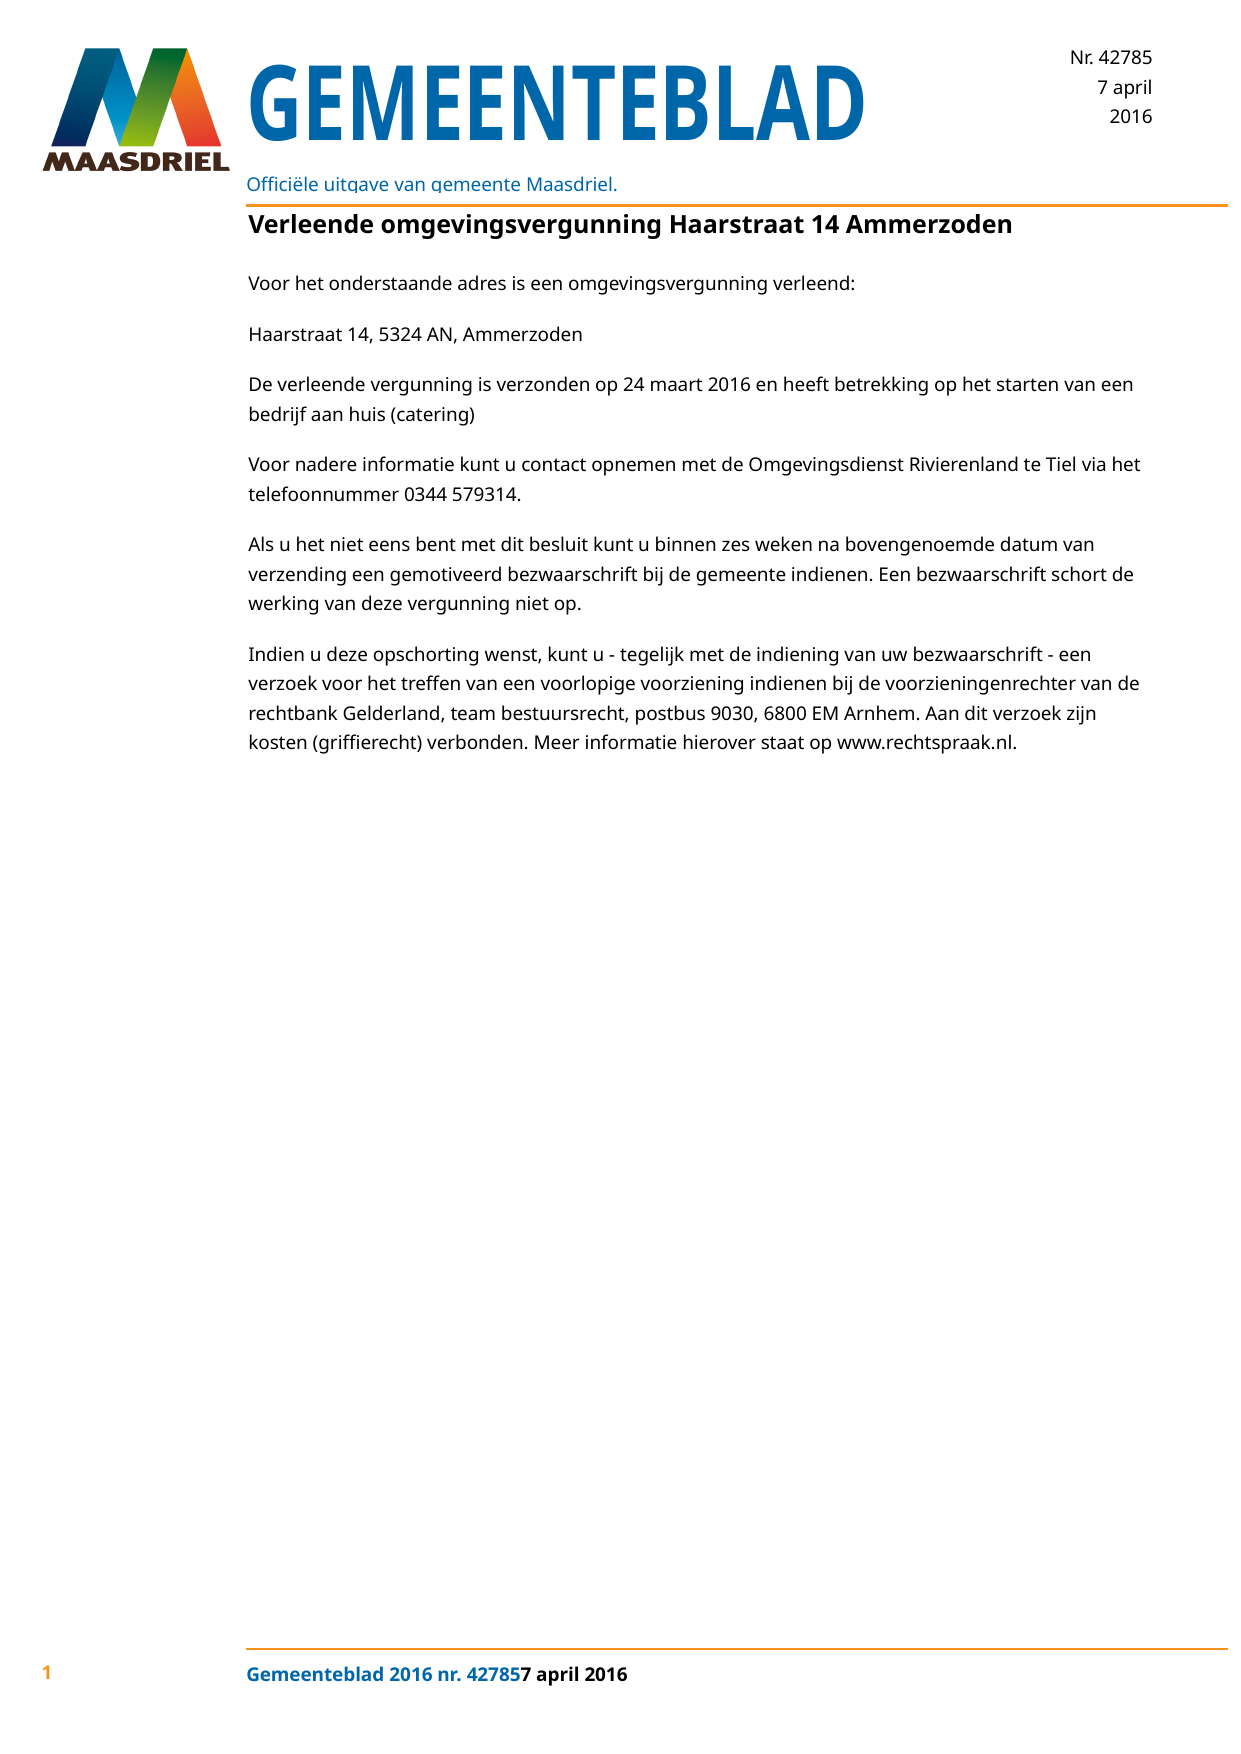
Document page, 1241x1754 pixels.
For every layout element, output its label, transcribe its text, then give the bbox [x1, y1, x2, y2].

text Indien u deze opschorting wenst, kunt u - tegelijk met de indiening van uw bezwaarschrift - een verzoek voor het treffen van een voorlopige voorziening indienen bij de voorzieningenrechter van de rechtbank Gelderland, team bestuursrecht, postbus 9030, 6800 EM Arnhem. Aan dit verzoek zijn kosten (griffierecht) verbonden. Meer informatie hierover staat op www.rechtspraak.nl. [248, 641, 1152, 755]
text Voor nadere informatie kunt u contact opnemen met de Omgevingsdienst Rivierenland te Tiel via het telefoonnummer 0344 579314. [248, 451, 1152, 506]
text Als u het niet eens bent met dit besluit kunt u binnen zes weken na bovengenoemde datum van verzending een gemotiveerd bezwaarschrift bij de gemeente indienen. Een bezwaarschrift schort de werking van deze vergunning niet op. [248, 531, 1152, 616]
text Voor het onderstaande adres is een omgevingsvergunning verleend: [248, 270, 1152, 296]
text De verleende vergunning is verzonden op 24 maart 2016 en heeft betrekking op het starten van een bedrijf aan huis (catering) [248, 371, 1152, 426]
picture [41, 47, 231, 172]
text Verleende omgevingsvergunning Haarstraat 14 Ammerzoden [248, 207, 1152, 241]
text Haarstraat 14, 5324 AN, Ammerzoden [248, 321, 1152, 346]
